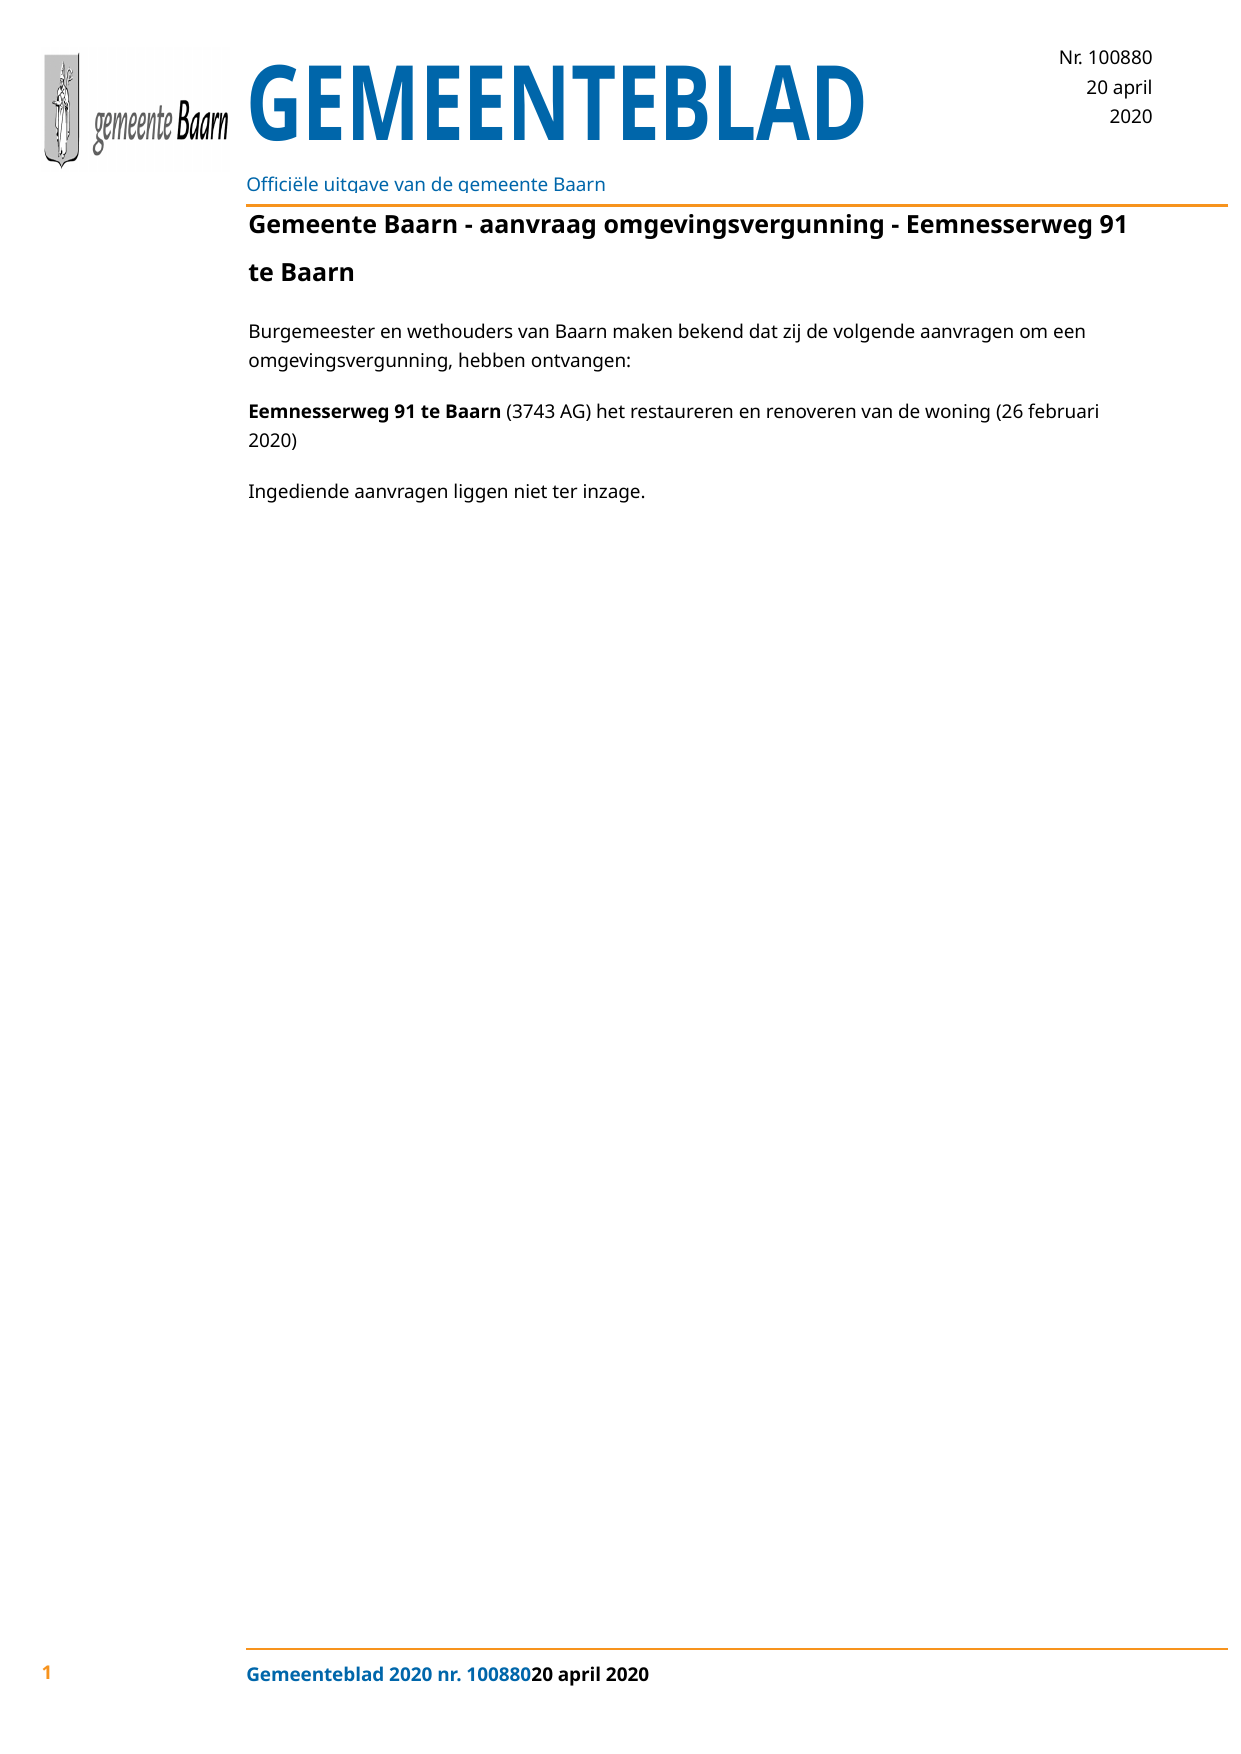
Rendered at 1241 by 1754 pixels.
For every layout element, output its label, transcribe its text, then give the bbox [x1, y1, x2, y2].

text Gemeente Baarn - aanvraag omgevingsvergunning - Eemnesserweg 91 te Baarn [248, 207, 1152, 288]
text Eemnesserweg 91 te Baarn (3743 AG) het restaureren en renoveren van de woning (26 februari 2020) [248, 398, 1152, 453]
text Ingediende aanvragen liggen niet ter inzage. [248, 478, 1152, 504]
picture [41, 47, 231, 172]
text Burgemeester en wethouders van Baarn maken bekend dat zij de volgende aanvragen om een omgevingsvergunning, hebben ontvangen: [248, 318, 1152, 373]
